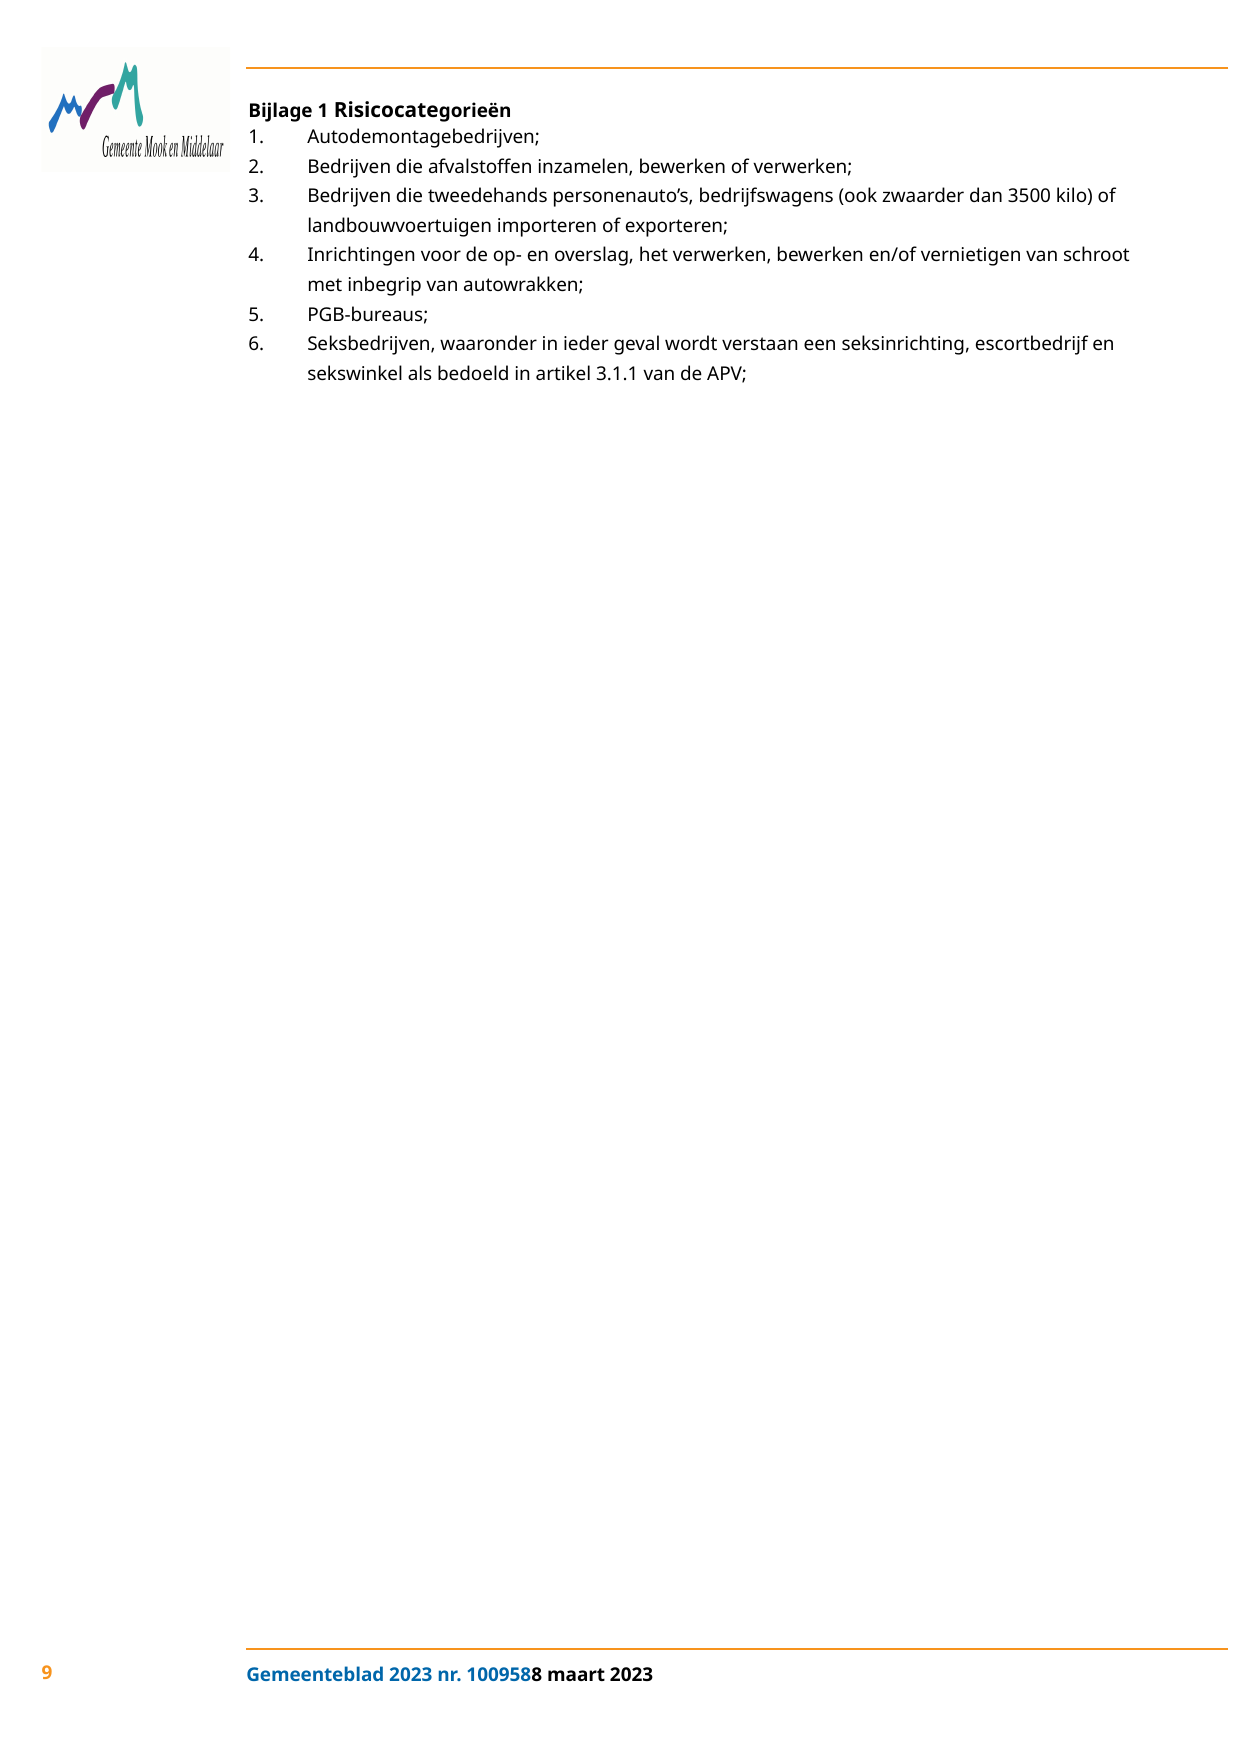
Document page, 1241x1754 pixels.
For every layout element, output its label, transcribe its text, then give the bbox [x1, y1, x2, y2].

list Bedrijven die afvalstoffen inzamelen, bewerken of verwerken; [248, 153, 1152, 179]
list Autodemontagebedrijven; [248, 123, 1152, 149]
list Bedrijven die tweedehands personenauto’s, bedrijfswagens (ook zwaarder dan 3500 kilo) of landbouwvoertuigen importeren of exporteren; [248, 182, 1152, 238]
text Bijlage 1 Risicocategorieën [248, 95, 1152, 123]
list PGB-bureaus; [248, 301, 1152, 327]
list Seksbedrijven, waaronder in ieder geval wordt verstaan een seksinrichting, escortbedrijf en sekswinkel als bedoeld in artikel 3.1.1 van de APV; [248, 330, 1152, 386]
list Inrichtingen voor de op- en overslag, het verwerken, bewerken en/of vernietigen van schroot met inbegrip van autowrakken; [248, 242, 1152, 297]
picture [41, 47, 231, 172]
